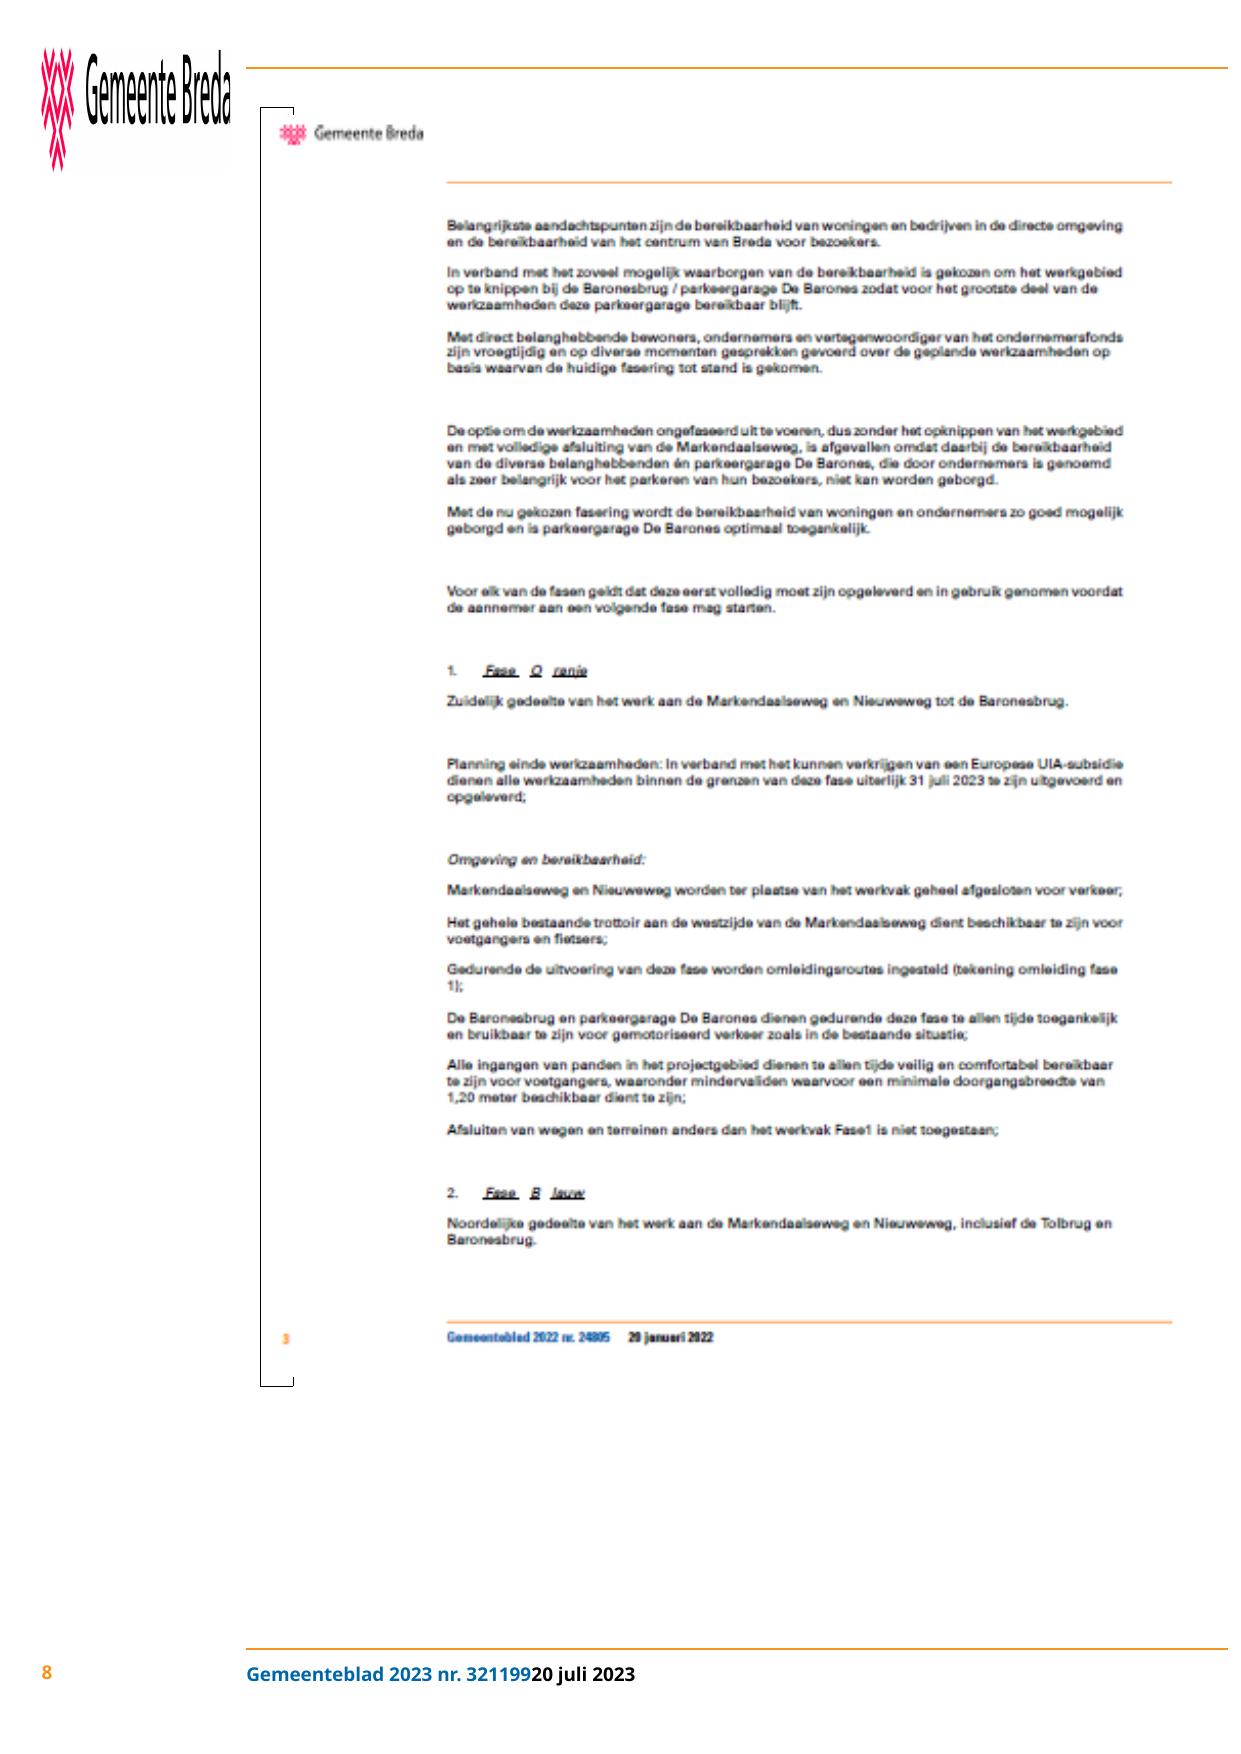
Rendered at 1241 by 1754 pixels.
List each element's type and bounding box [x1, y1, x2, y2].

picture [268, 115, 1173, 1377]
picture [41, 47, 231, 172]
